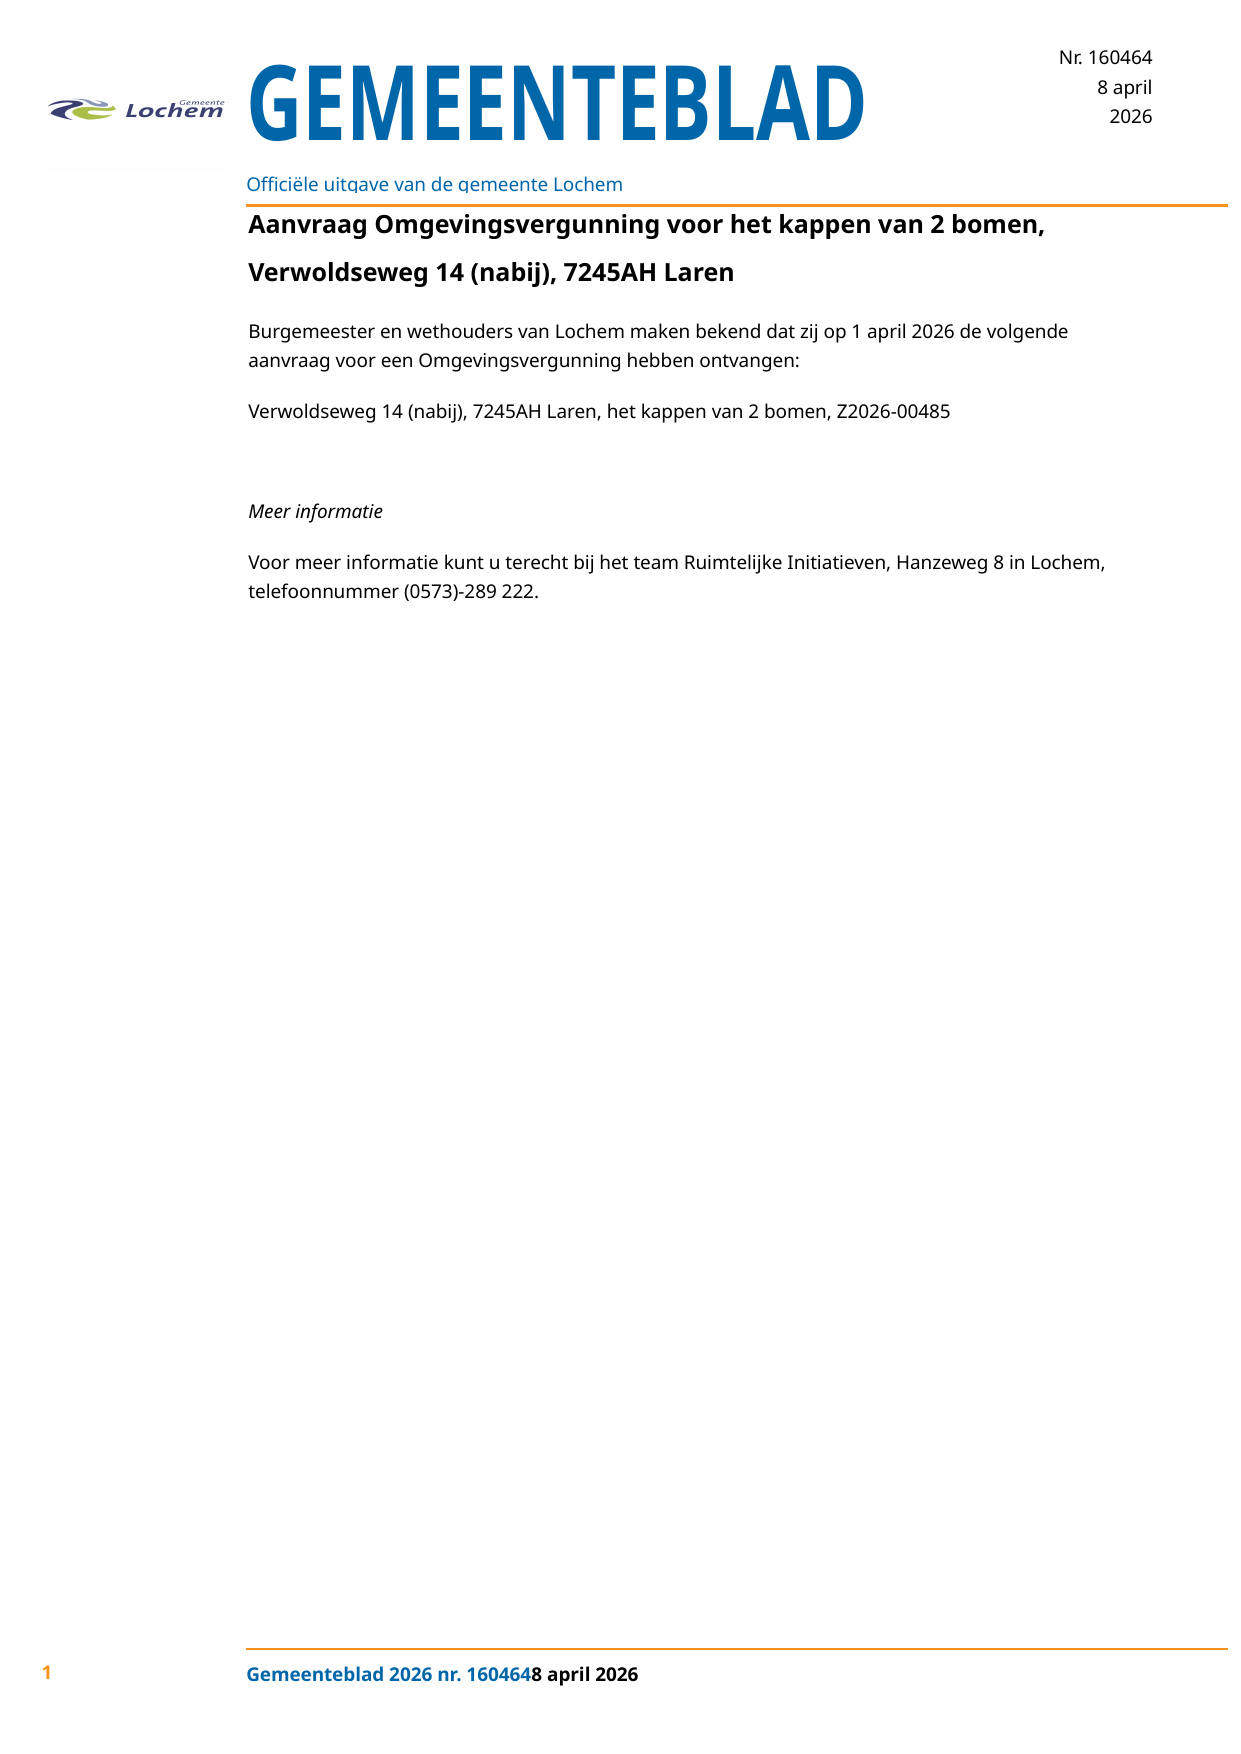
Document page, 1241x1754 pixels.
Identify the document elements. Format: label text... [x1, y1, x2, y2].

text Aanvraag Omgevingsvergunning voor het kappen van 2 bomen, Verwoldseweg 14 (nabij), 7245AH Laren [248, 207, 1152, 288]
picture [41, 47, 231, 172]
text Voor meer informatie kunt u terecht bij het team Ruimtelijke Initiatieven, Hanzeweg 8 in Lochem, telefoonnummer (0573)-289 222. [248, 549, 1152, 604]
text Burgemeester en wethouders van Lochem maken bekend dat zij op 1 april 2026 de volgende aanvraag voor een Omgevingsvergunning hebben ontvangen: [248, 318, 1152, 373]
text Meer informatie [248, 499, 1152, 524]
text Verwoldseweg 14 (nabij), 7245AH Laren, het kappen van 2 bomen, Z2026-00485 [248, 398, 1152, 424]
